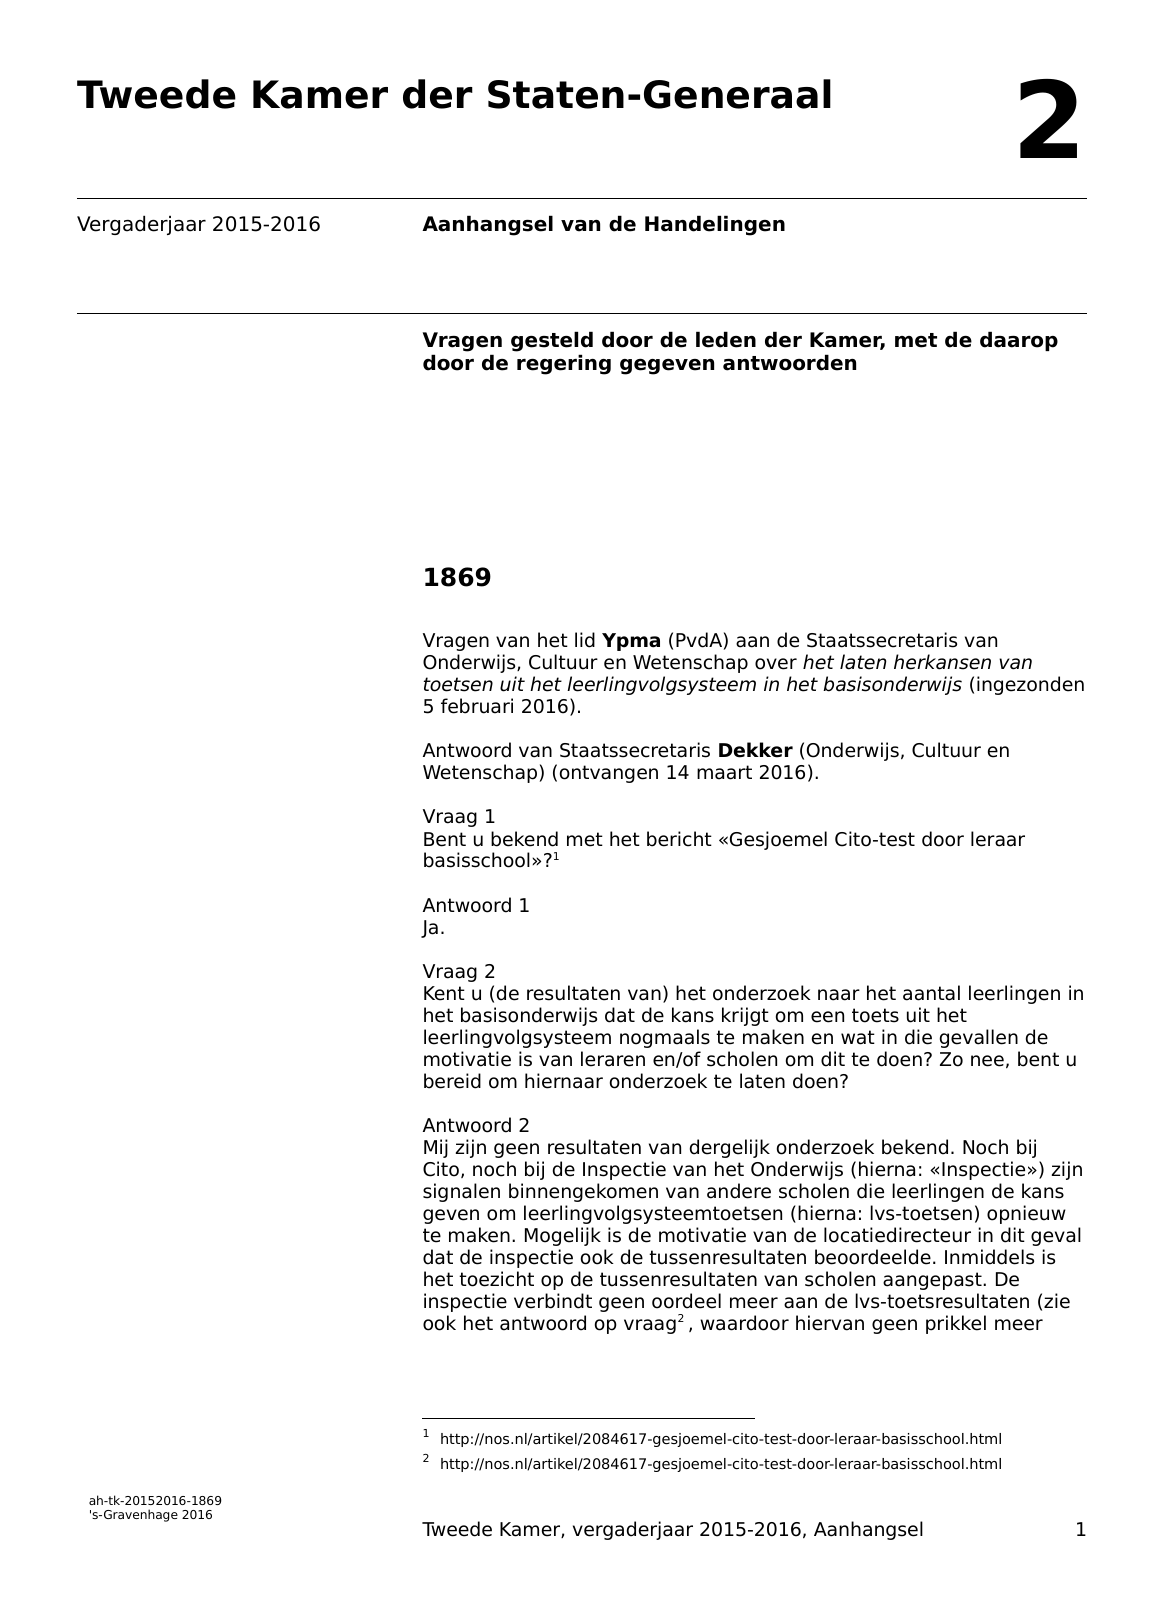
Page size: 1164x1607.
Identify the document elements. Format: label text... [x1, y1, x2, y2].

text Bent u bekend met het bericht «Gesjoemel Cito-test door leraar basisschool»? [422, 828, 1087, 872]
text Antwoord van Staatssecretaris Dekker (Onderwijs, Cultuur en Wetenschap) (ontvangen 14 maart 2016). [422, 740, 1087, 784]
text http://nos.nl/artikel/2084617-gesjoemel-cito-test-door-leraar-basisschool.html [422, 1452, 1087, 1474]
text Kent u (de resultaten van) het onderzoek naar het aantal leerlingen in het basisonderwijs dat de kans krijgt om een toets uit het leerlingvolgsysteem nogmaals te maken en wat in die gevallen de motivatie is van leraren en/of scholen om dit te doen? Zo nee, bent u bereid om hiernaar onderzoek te laten doen? [422, 983, 1087, 1093]
text Vragen van het lid Ypma (PvdA) aan de Staatssecretaris van Onderwijs, Cultuur en Wetenschap over het laten herkansen van toetsen uit het leerlingvolgsysteem in het basisonderwijs (ingezonden 5 februari 2016). [422, 630, 1087, 718]
table_header 2 [886, 59, 1087, 198]
table_header Tweede Kamer der Staten-Generaal [77, 59, 886, 198]
text Ja. [422, 917, 1087, 938]
text ah-tk-20152016-1869 [88, 1494, 323, 1508]
text http://nos.nl/artikel/2084617-gesjoemel-cito-test-door-leraar-basisschool.html [422, 1427, 1087, 1449]
table_cell [77, 314, 422, 375]
table_cell Vragen gesteld door de leden der Kamer, met de daarop door de regering gegeven antwoorden [422, 314, 1087, 375]
text 1869 [422, 563, 1087, 592]
text Antwoord 2 [422, 1115, 1087, 1137]
text 's-Gravenhage 2016 [88, 1508, 323, 1522]
text Vraag 1 [422, 806, 1087, 828]
text Vraag 2 [422, 961, 1087, 983]
table_cell Aanhangsel van de Handelingen [422, 199, 1087, 313]
text Antwoord 1 [422, 894, 1087, 917]
table_cell Vergaderjaar 2015-2016 [77, 199, 422, 313]
text Mij zijn geen resultaten van dergelijk onderzoek bekend. Noch bij Cito, noch bij de Inspectie van het Onderwijs (hierna: «Inspectie») zijn signalen binnengekomen van andere scholen die leerlingen de kans geven om leerlingvolgsysteemtoetsen (hierna: lvs-toetsen) opnieuw te maken. Mogelijk is de motivatie van de locatiedirecteur in dit geval dat de inspectie ook de tussenresultaten beoordeelde. Inmiddels is het toezicht op de tussenresultaten van scholen aangepast. De inspectie verbindt geen oordeel meer aan de lvs-toetsresultaten (zie ook het antwoord op vraag, waardoor hiervan geen prikkel meer [422, 1137, 1087, 1334]
